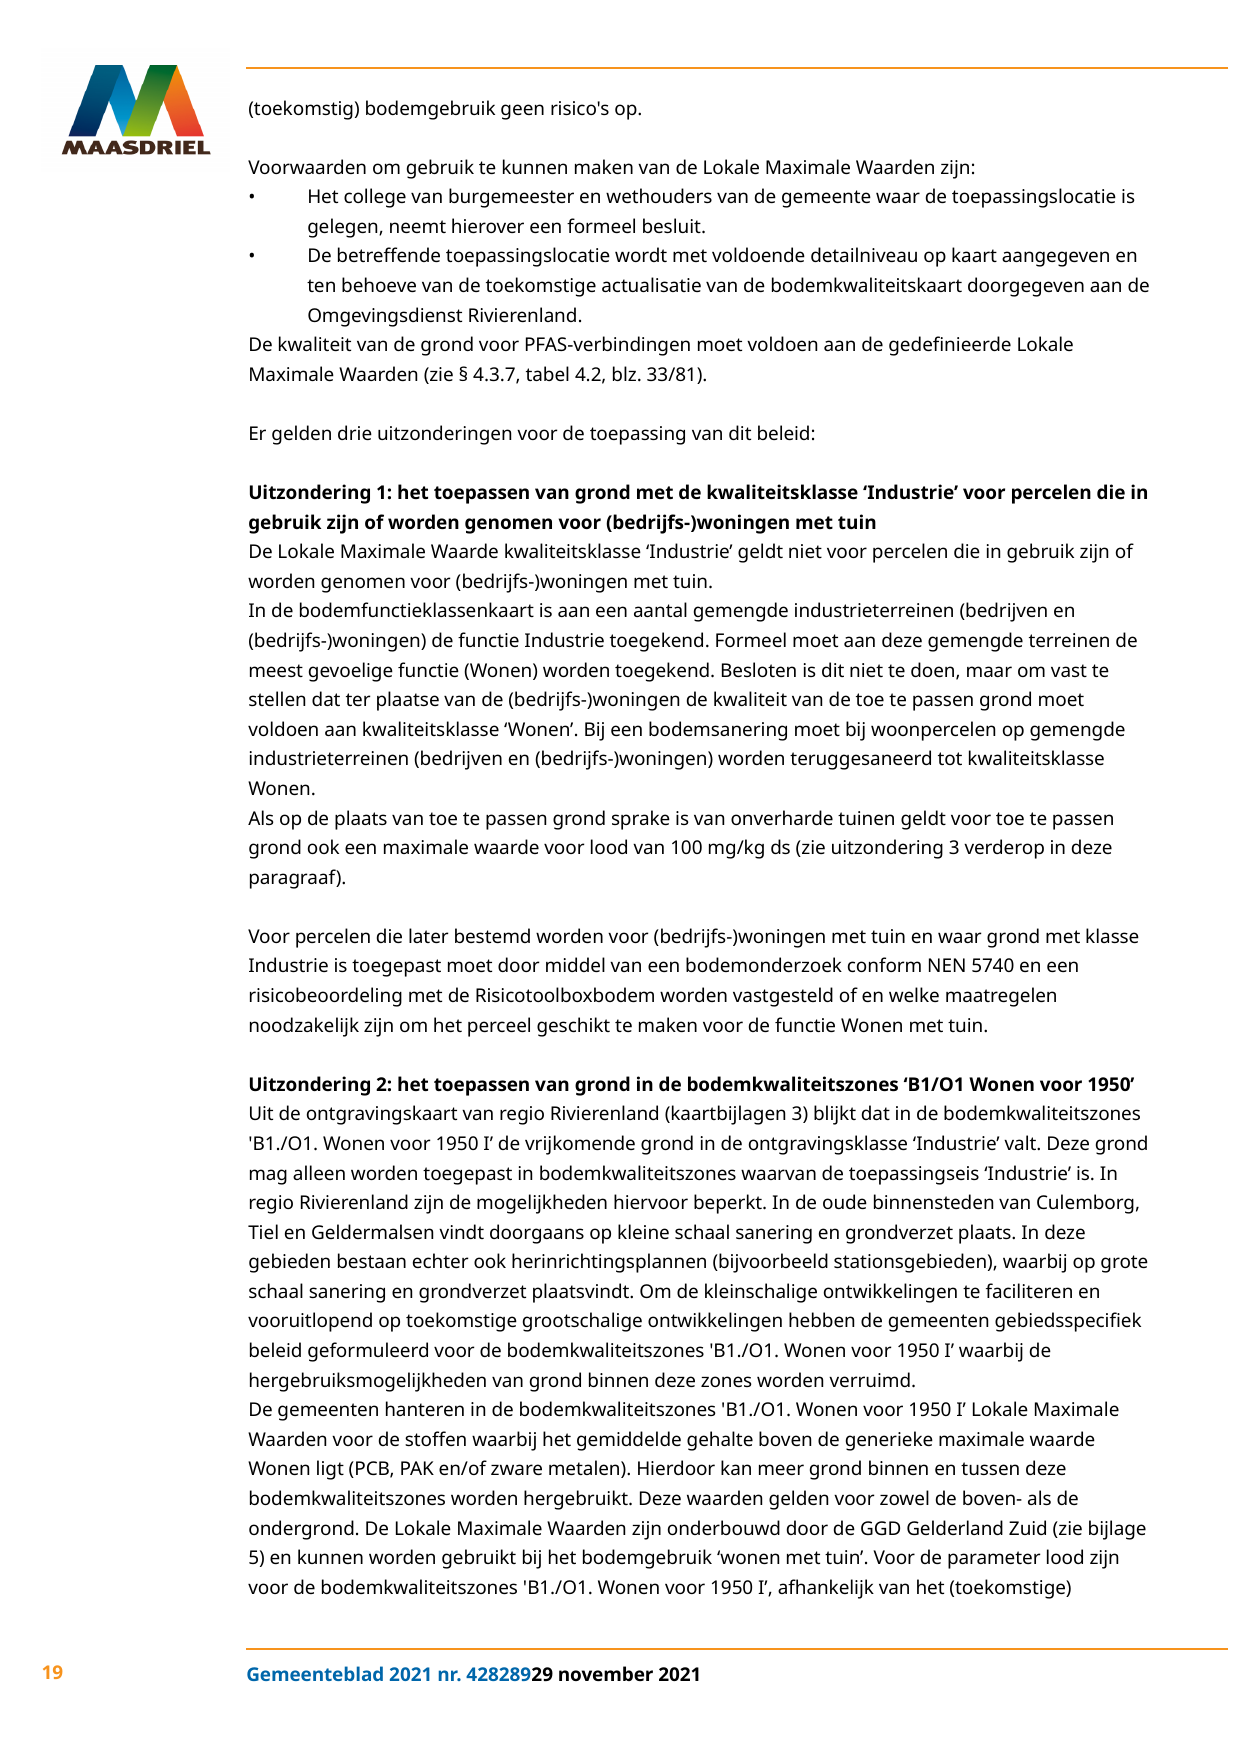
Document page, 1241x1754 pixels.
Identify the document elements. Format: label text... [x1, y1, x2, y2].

text In de bodemfunctieklassenkaart is aan een aantal gemengde industrieterreinen (bedrijven en (bedrijfs-)woningen) de functie Industrie toegekend. Formeel moet aan deze gemengde terreinen de meest gevoelige functie (Wonen) worden toegekend. Besloten is dit niet te doen, maar om vast te stellen dat ter plaatse van de (bedrijfs-)woningen de kwaliteit van de toe te passen grond moet voldoen aan kwaliteitsklasse ‘Wonen’. Bij een bodemsanering moet bij woonpercelen op gemengde industrieterreinen (bedrijven en (bedrijfs-)woningen) worden teruggesaneerd tot kwaliteitsklasse Wonen. [248, 598, 1152, 801]
text Uitzondering 2: het toepassen van grond in de bodemkwaliteitszones ‘B1/O1 Wonen voor 1950’ [248, 1071, 1152, 1097]
text De Lokale Maximale Waarde kwaliteitsklasse ‘Industrie’ geldt niet voor percelen die in gebruik zijn of worden genomen voor (bedrijfs-)woningen met tuin. [248, 538, 1152, 594]
text Uit de ontgravingskaart van regio Rivierenland (kaartbijlagen 3) blijkt dat in de bodemkwaliteitszones 'B1./O1. Wonen voor 1950 I’ de vrijkomende grond in de ontgravingsklasse ‘Industrie’ valt. Deze grond mag alleen worden toegepast in bodemkwaliteitszones waarvan de toepassingseis ‘Industrie’ is. In regio Rivierenland zijn de mogelijkheden hiervoor beperkt. In de oude binnensteden van Culemborg, Tiel en Geldermalsen vindt doorgaans op kleine schaal sanering en grondverzet plaats. In deze gebieden bestaan echter ook herinrichtingsplannen (bijvoorbeeld stationsgebieden), waarbij op grote schaal sanering en grondverzet plaatsvindt. Om de kleinschalige ontwikkelingen te faciliteren en vooruitlopend op toekomstige grootschalige ontwikkelingen hebben de gemeenten gebiedsspecifiek beleid geformuleerd voor de bodemkwaliteitszones 'B1./O1. Wonen voor 1950 I’ waarbij de hergebruiksmogelijkheden van grond binnen deze zones worden verruimd. [248, 1101, 1152, 1393]
list Het college van burgemeester en wethouders van de gemeente waar de toepassingslocatie is gelegen, neemt hierover een formeel besluit. [248, 183, 1152, 239]
text Er gelden drie uitzonderingen voor de toepassing van dit beleid: [248, 420, 1152, 446]
text De kwaliteit van de grond voor PFAS-verbindingen moet voldoen aan de gedefinieerde Lokale Maximale Waarden (zie § 4.3.7, tabel 4.2, blz. 33/81). [248, 331, 1152, 387]
picture [41, 47, 231, 172]
text Uitzondering 1: het toepassen van grond met de kwaliteitsklasse ‘Industrie’ voor percelen die in gebruik zijn of worden genomen voor (bedrijfs-)woningen met tuin [248, 479, 1152, 535]
text Voor percelen die later bestemd worden voor (bedrijfs-)woningen met tuin en waar grond met klasse Industrie is toegepast moet door middel van een bodemonderzoek conform NEN 5740 en een risicobeoordeling met de Risicotoolboxbodem worden vastgesteld of en welke maatregelen noodzakelijk zijn om het perceel geschikt te maken voor de functie Wonen met tuin. [248, 923, 1152, 1038]
text (toekomstig) bodemgebruik geen risico's op. [248, 95, 1152, 121]
text Als op de plaats van toe te passen grond sprake is van onverharde tuinen geldt voor toe te passen grond ook een maximale waarde voor lood van 100 mg/kg ds (zie uitzondering 3 verderop in deze paragraaf). [248, 805, 1152, 890]
text De gemeenten hanteren in de bodemkwaliteitszones 'B1./O1. Wonen voor 1950 I’ Lokale Maximale Waarden voor de stoffen waarbij het gemiddelde gehalte boven de generieke maximale waarde Wonen ligt (PCB, PAK en/of zware metalen). Hierdoor kan meer grond binnen en tussen deze bodemkwaliteitszones worden hergebruikt. Deze waarden gelden voor zowel de boven- als de ondergrond. De Lokale Maximale Waarden zijn onderbouwd door de GGD Gelderland Zuid (zie bijlage 5) en kunnen worden gebruikt bij het bodemgebruik ‘wonen met tuin’. Voor de parameter lood zijn voor de bodemkwaliteitszones 'B1./O1. Wonen voor 1950 I’, afhankelijk van het (toekomstige) [248, 1396, 1152, 1600]
list De betreffende toepassingslocatie wordt met voldoende detailniveau op kaart aangegeven en ten behoeve van de toekomstige actualisatie van de bodemkwaliteitskaart doorgegeven aan de Omgevingsdienst Rivierenland. [248, 243, 1152, 328]
text Voorwaarden om gebruik te kunnen maken van de Lokale Maximale Waarden zijn: [248, 154, 1152, 180]
